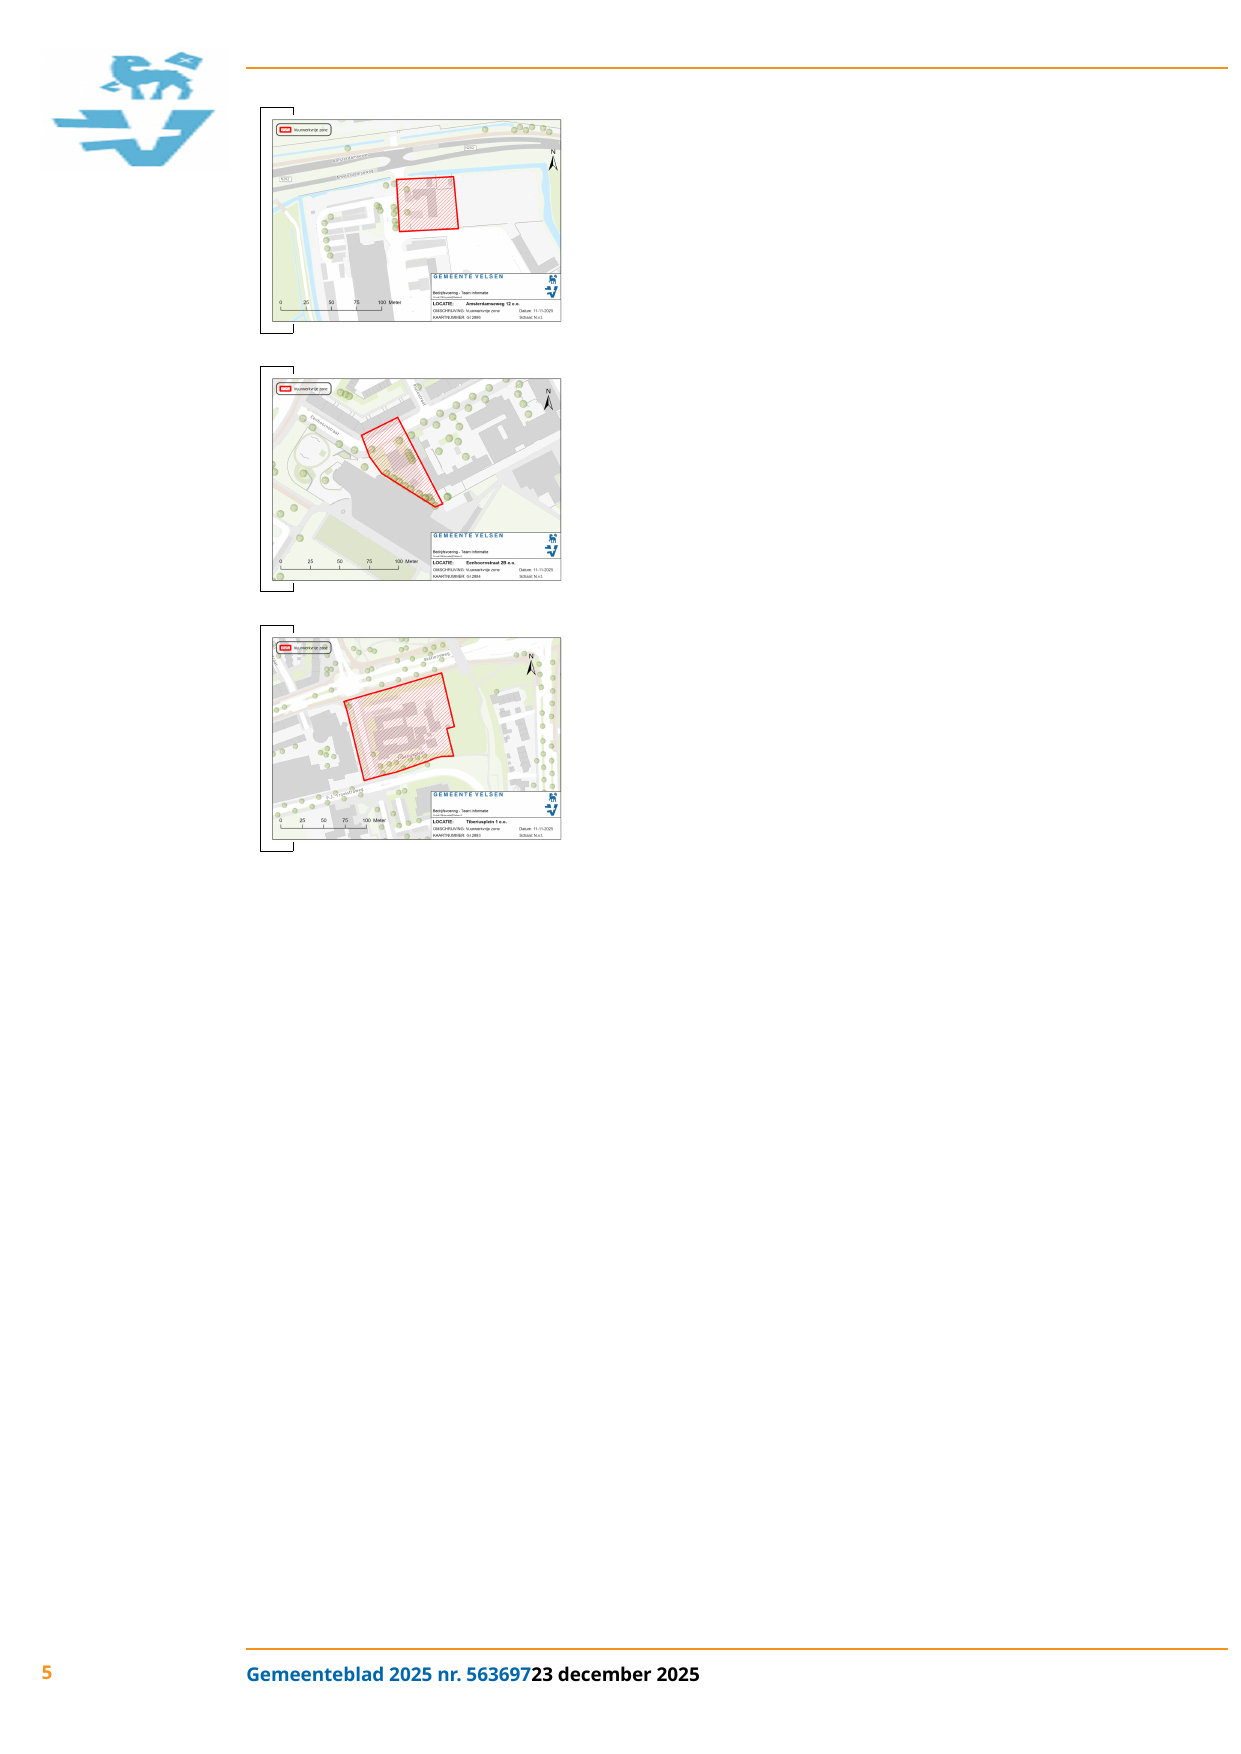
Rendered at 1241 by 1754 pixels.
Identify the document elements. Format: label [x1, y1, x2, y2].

picture [268, 374, 565, 583]
picture [268, 115, 565, 324]
picture [268, 633, 565, 842]
picture [41, 47, 231, 172]
